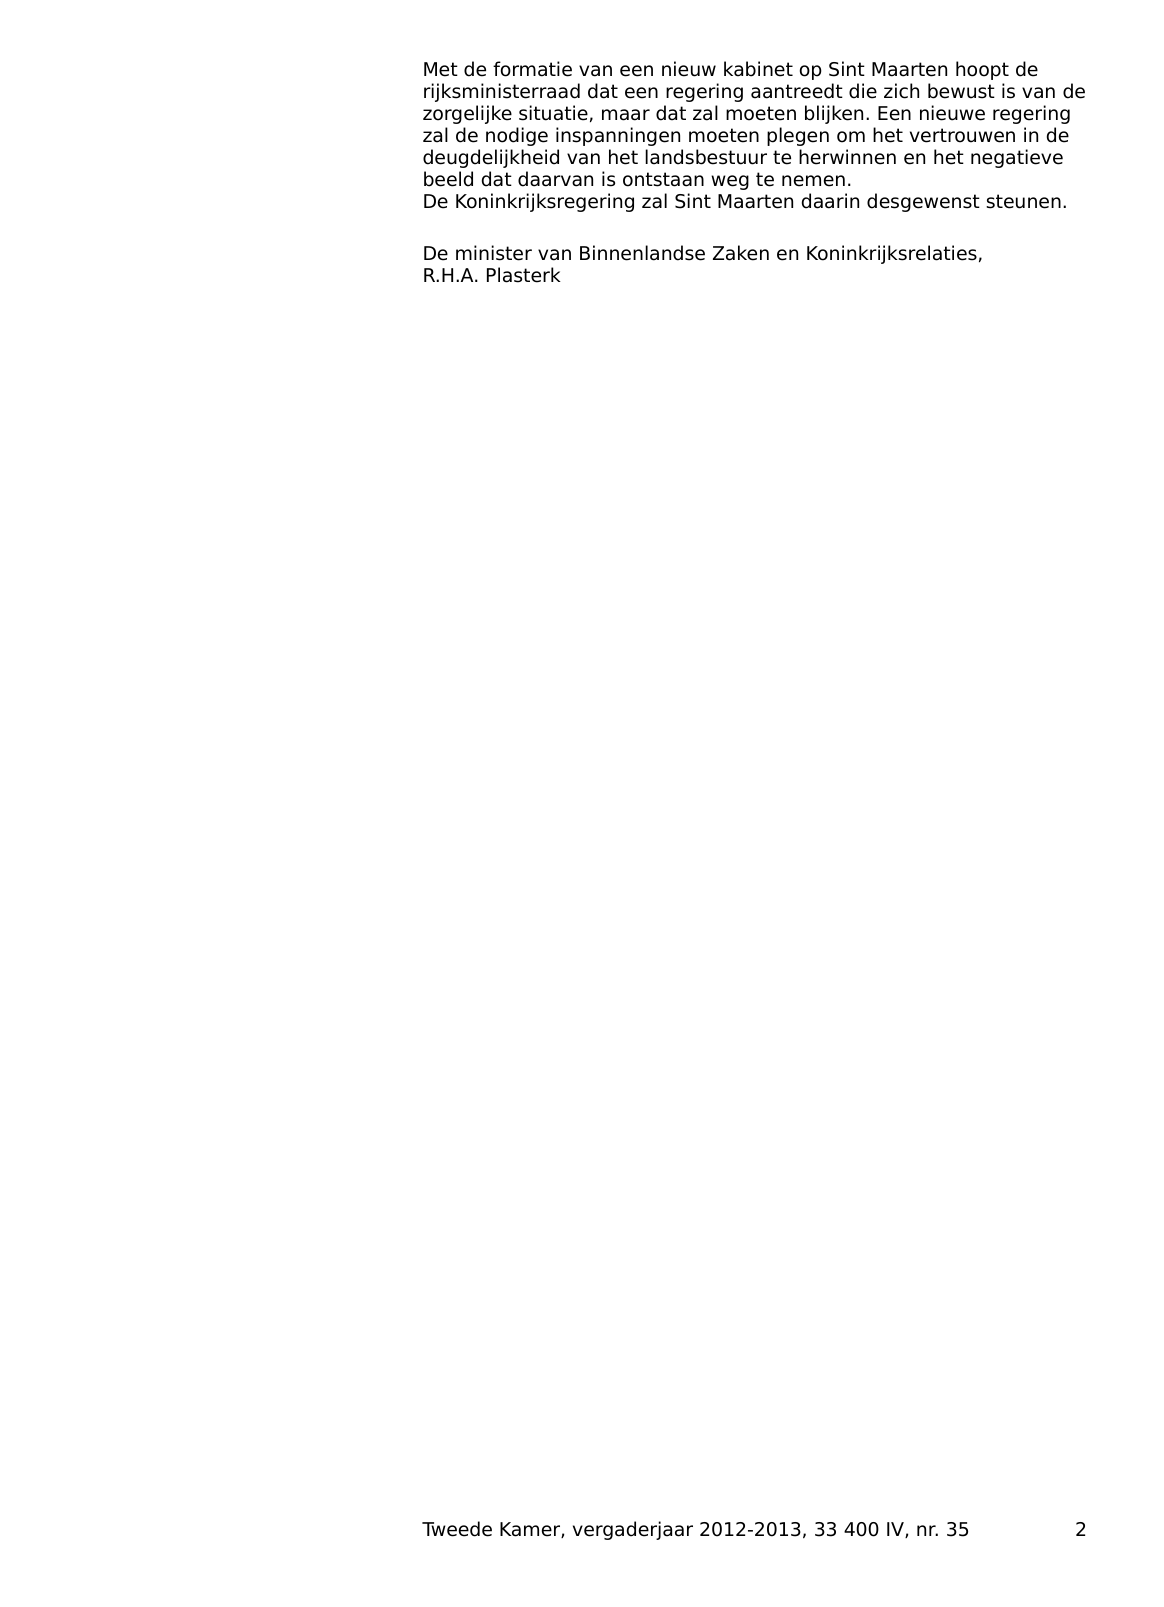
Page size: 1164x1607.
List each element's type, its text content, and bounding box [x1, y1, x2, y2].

text De Koninkrijksregering zal Sint Maarten daarin desgewenst steunen. [422, 191, 1087, 213]
text Met de formatie van een nieuw kabinet op Sint Maarten hoopt de rijksministerraad dat een regering aantreedt die zich bewust is van de zorgelijke situatie, maar dat zal moeten blijken. Een nieuwe regering zal de nodige inspanningen moeten plegen om het vertrouwen in de deugdelijkheid van het landsbestuur te herwinnen en het negatieve beeld dat daarvan is ontstaan weg te nemen. [422, 59, 1087, 191]
text De minister van Binnenlandse Zaken en Koninkrijksrelaties, R.H.A. Plasterk [422, 243, 1087, 287]
